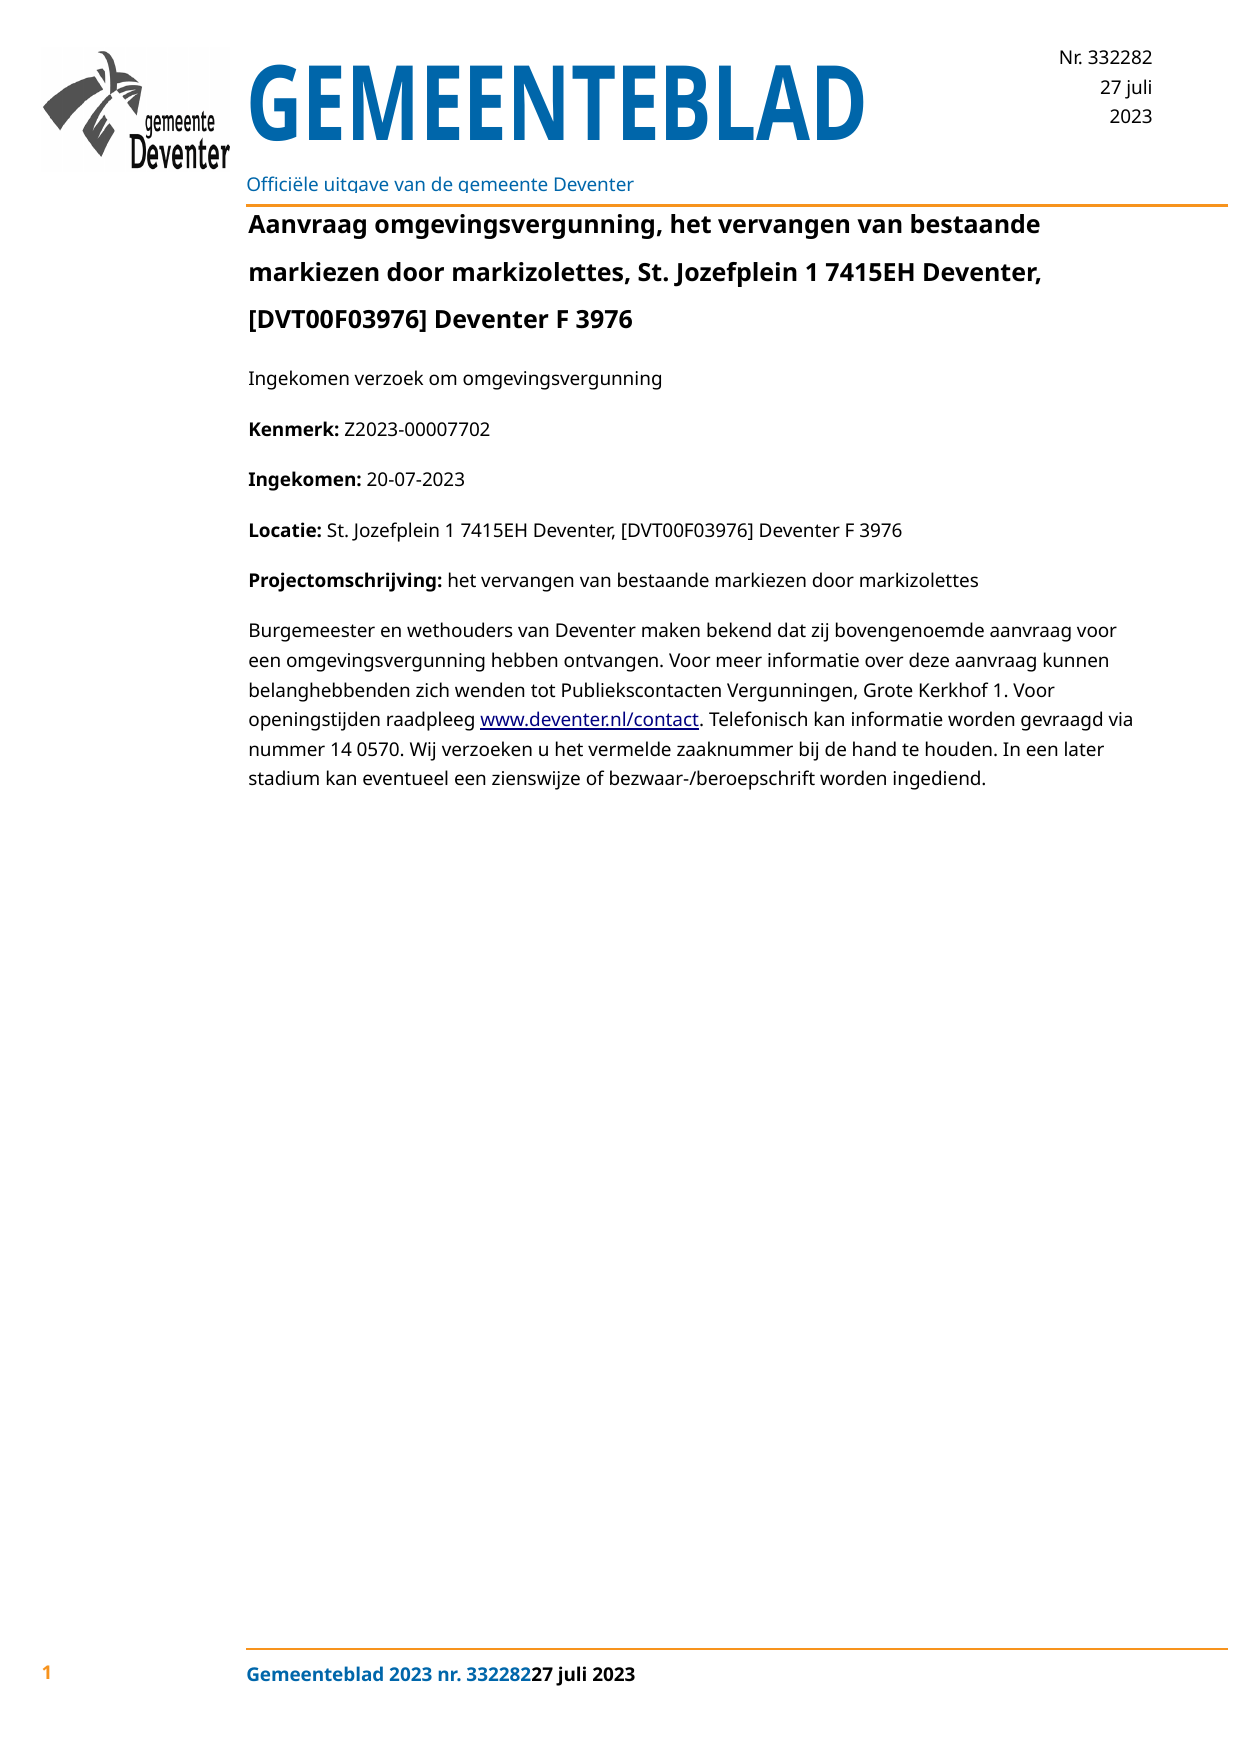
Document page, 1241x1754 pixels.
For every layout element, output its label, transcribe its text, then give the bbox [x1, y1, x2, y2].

text Kenmerk: Z2023-00007702 [248, 416, 1152, 442]
text Ingekomen: 20-07-2023 [248, 466, 1152, 492]
text Projectomschrijving: het vervangen van bestaande markiezen door markizolettes [248, 567, 1152, 593]
text Locatie: St. Jozefplein 1 7415EH Deventer, [DVT00F03976] Deventer F 3976 [248, 517, 1152, 542]
text Burgemeester en wethouders van Deventer maken bekend dat zij bovengenoemde aanvraag voor een omgevingsvergunning hebben ontvangen. Voor meer informatie over deze aanvraag kunnen belanghebbenden zich wenden tot Publiekscontacten Vergunningen, Grote Kerkhof 1. Voor openingstijden raadpleeg www.deventer.nl/contact. Telefonisch kan informatie worden gevraagd via nummer 14 0570. Wij verzoeken u het vermelde zaaknummer bij de hand te houden. In een later stadium kan eventueel een zienswijze of bezwaar-/beroepschrift worden ingediend. [248, 618, 1152, 791]
picture [41, 47, 231, 172]
text Ingekomen verzoek om omgevingsvergunning [248, 366, 1152, 391]
text Aanvraag omgevingsvergunning, het vervangen van bestaande markiezen door markizolettes, St. Jozefplein 1 7415EH Deventer, [DVT00F03976] Deventer F 3976 [248, 207, 1152, 336]
